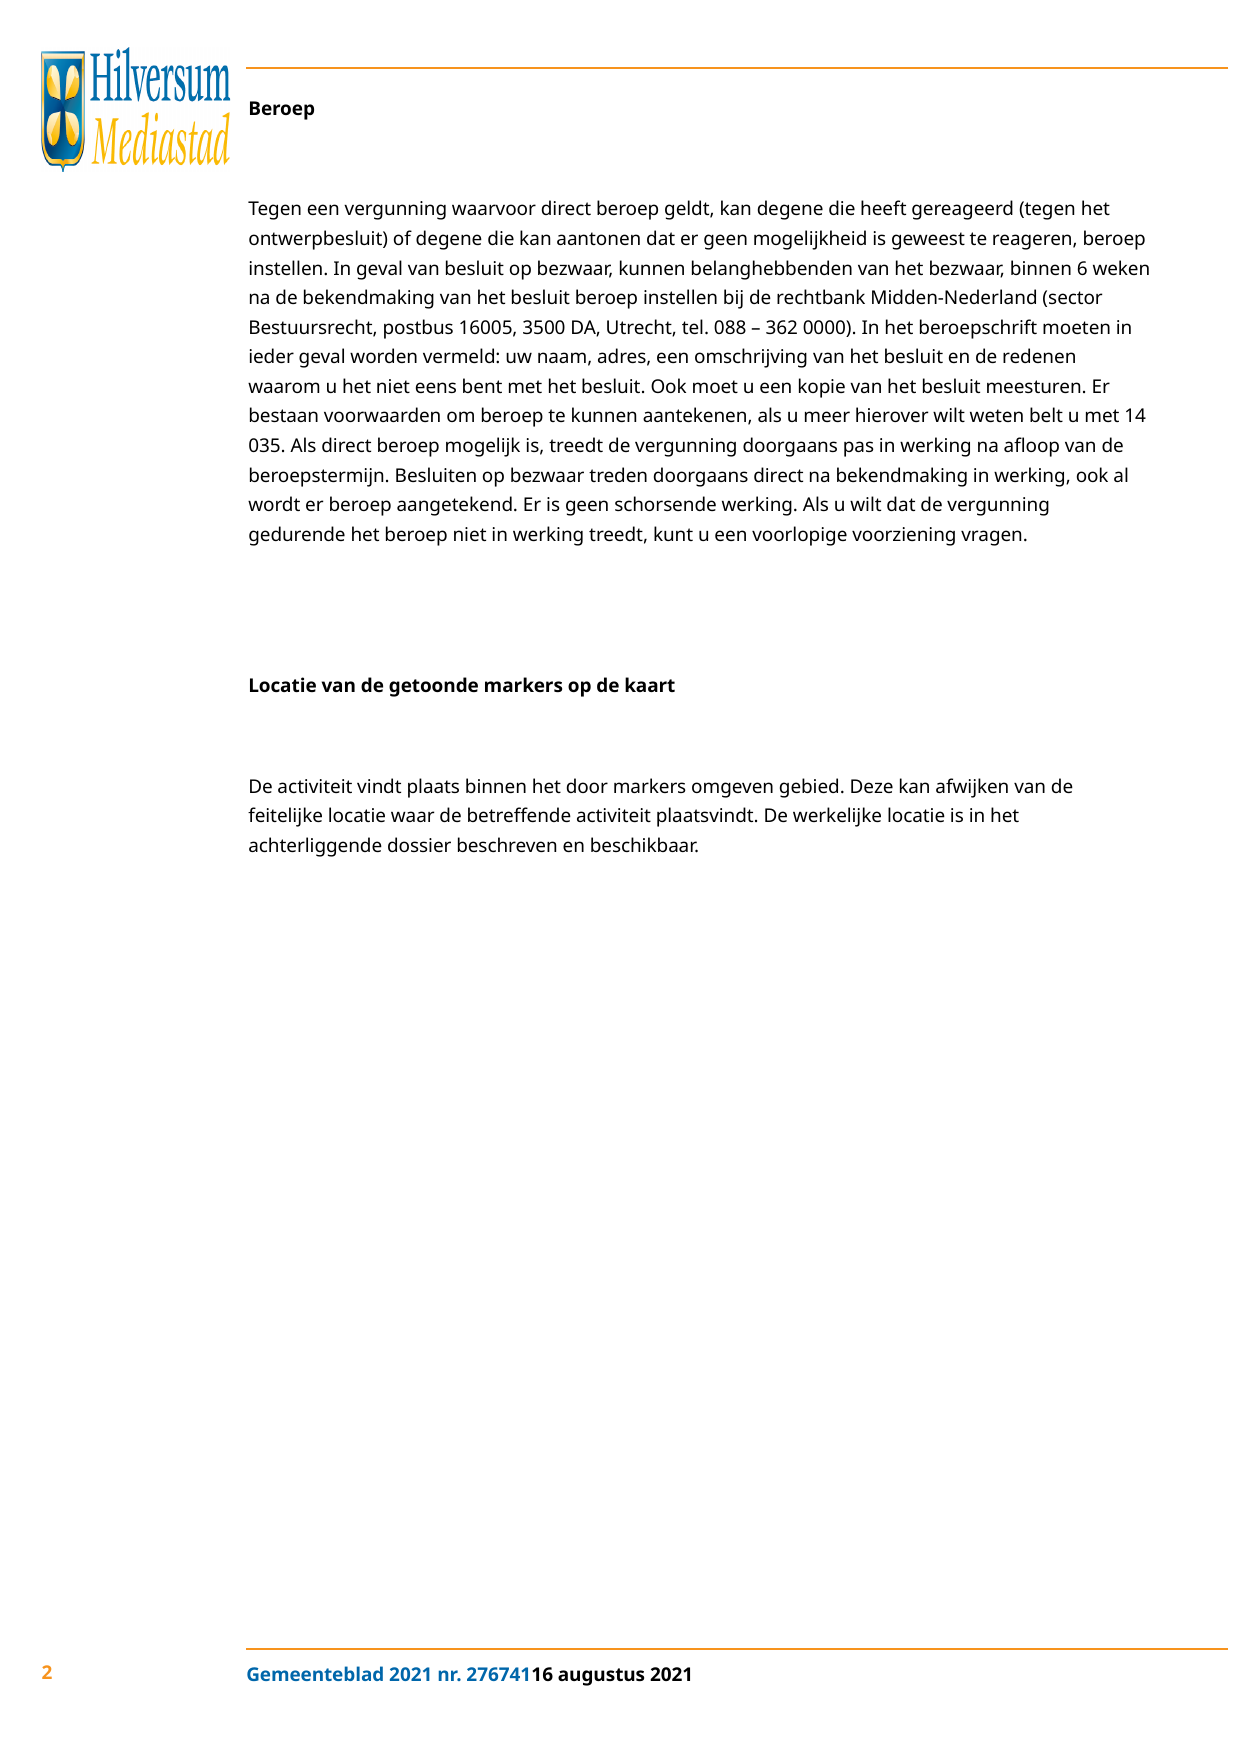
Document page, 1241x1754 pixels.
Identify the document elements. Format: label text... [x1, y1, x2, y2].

text Tegen een vergunning waarvoor direct beroep geldt, kan degene die heeft gereageerd (tegen het ontwerpbesluit) of degene die kan aantonen dat er geen mogelijkheid is geweest te reageren, beroep instellen. In geval van besluit op bezwaar, kunnen belanghebbenden van het bezwaar, binnen 6 weken na de bekendmaking van het besluit beroep instellen bij de rechtbank Midden-Nederland (sector Bestuursrecht, postbus 16005, 3500 DA, Utrecht, tel. 088 – 362 0000). In het beroepschrift moeten in ieder geval worden vermeld: uw naam, adres, een omschrijving van het besluit en de redenen waarom u het niet eens bent met het besluit. Ook moet u een kopie van het besluit meesturen. Er bestaan voorwaarden om beroep te kunnen aantekenen, als u meer hierover wilt weten belt u met 14 035. Als direct beroep mogelijk is, treedt de vergunning doorgaans pas in werking na afloop van de beroepstermijn. Besluiten op bezwaar treden doorgaans direct na bekendmaking in werking, ook al wordt er beroep aangetekend. Er is geen schorsende werking. Als u wilt dat de vergunning gedurende het beroep niet in werking treedt, kunt u een voorlopige voorziening vragen. [248, 196, 1152, 547]
text Locatie van de getoonde markers op de kaart [248, 672, 1152, 698]
picture [41, 47, 231, 172]
text De activiteit vindt plaats binnen het door markers omgeven gebied. Deze kan afwijken van de feitelijke locatie waar de betreffende activiteit plaatsvindt. De werkelijke locatie is in het achterliggende dossier beschreven en beschikbaar. [248, 773, 1152, 858]
text Beroep [248, 95, 1152, 121]
